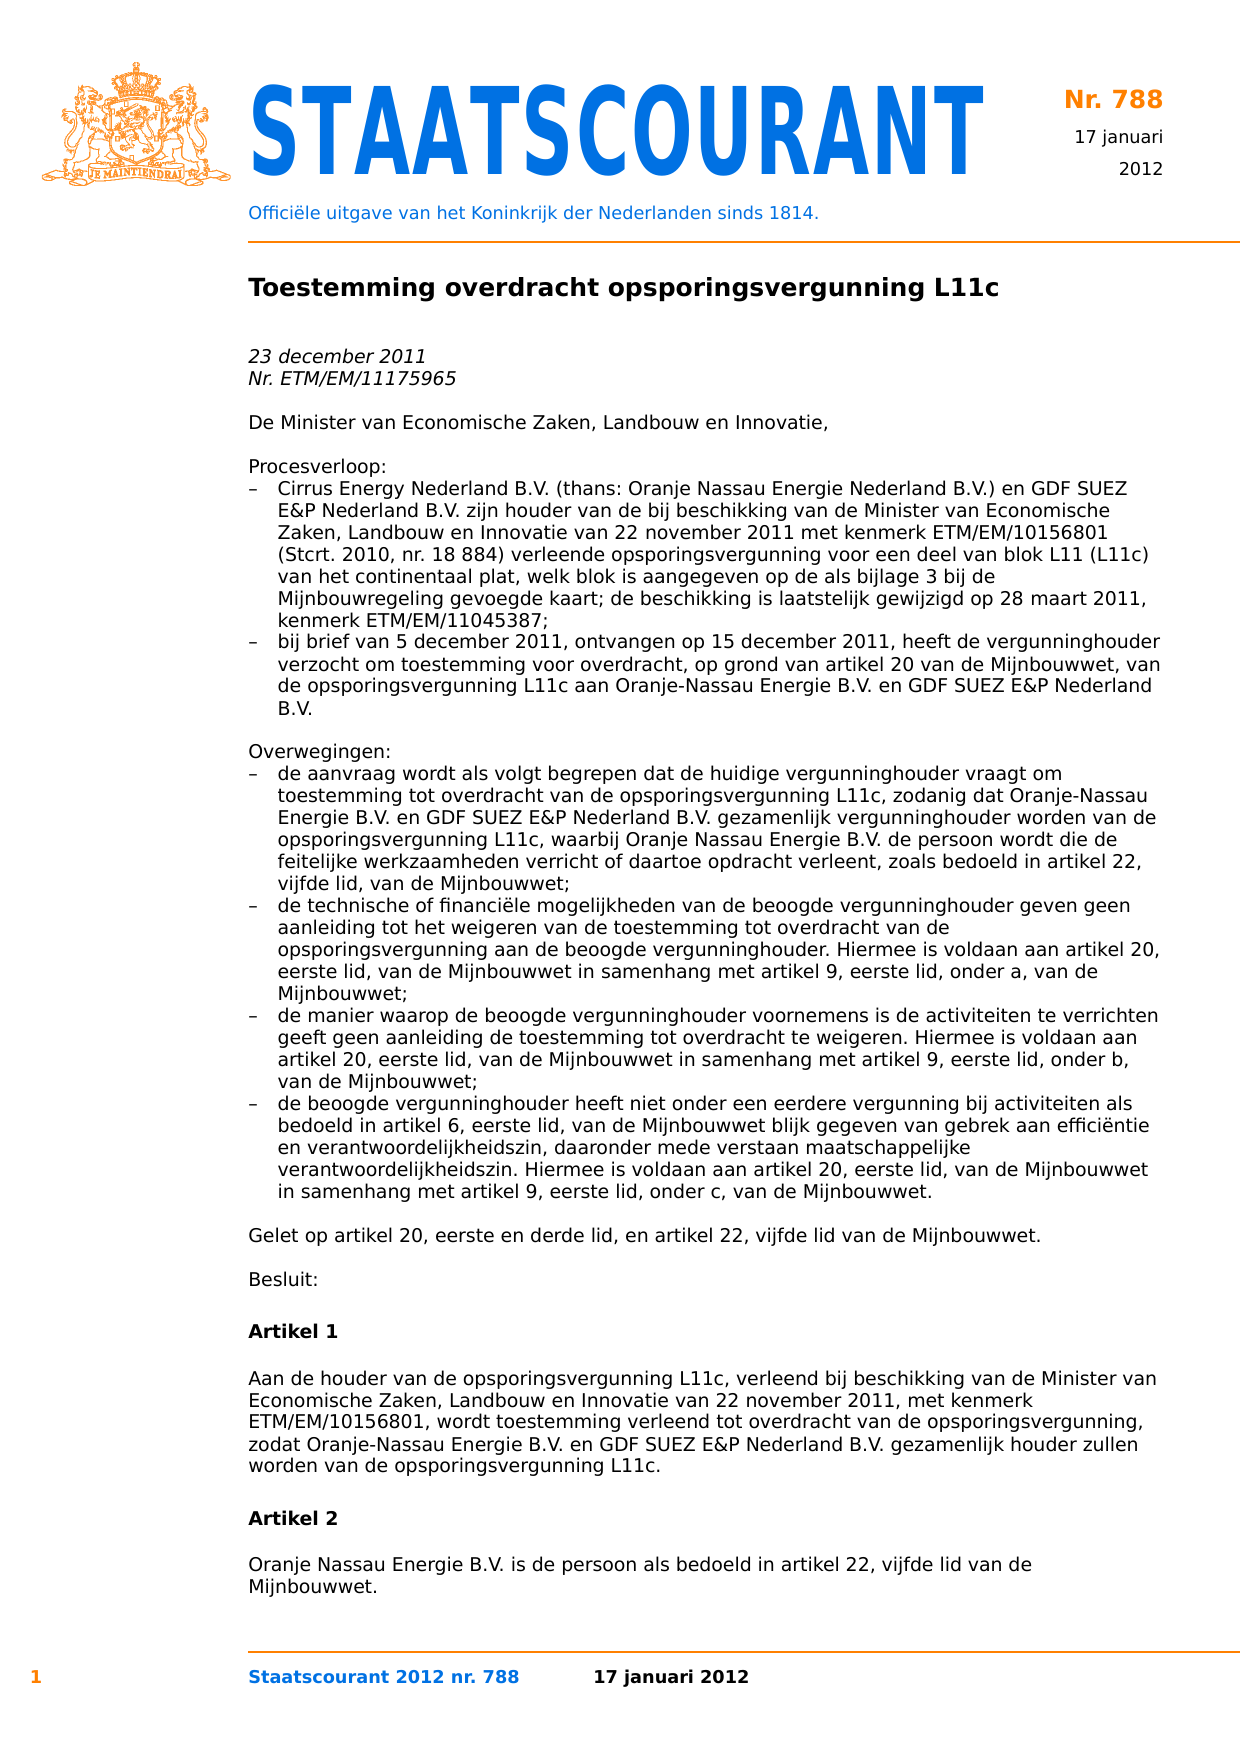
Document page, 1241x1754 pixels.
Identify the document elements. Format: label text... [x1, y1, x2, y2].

subtitle Artikel 1 [248, 1321, 1163, 1342]
table_header Nr. 788 [998, 62, 1240, 121]
text – de technische of financiële mogelijkheden van de beoogde vergunninghouder geven geen aanleiding tot het weigeren van de toestemming tot overdracht van de opsporingsvergunning aan de beoogde vergunninghouder. Hiermee is voldaan aan artikel 20, eerste lid, van de Mijnbouwwet in samenhang met artikel 9, eerste lid, onder a, van de Mijnbouwwet; [248, 895, 1163, 1005]
text 23 december 2011 [248, 346, 1163, 368]
text Nr. ETM/EM/11175965 [248, 368, 1163, 390]
table_cell 2012 [998, 153, 1240, 203]
text Gelet op artikel 20, eerste en derde lid, en artikel 22, vijfde lid van de Mijnbouwwet. [248, 1225, 1163, 1247]
text – de beoogde vergunninghouder heeft niet onder een eerdere vergunning bij activiteiten als bedoeld in artikel 6, eerste lid, van de Mijnbouwwet blijk gegeven van gebrek aan efficiëntie en verantwoordelijkheidszin, daaronder mede verstaan maatschappelijke verantwoordelijkheidszin. Hiermee is voldaan aan artikel 20, eerste lid, van de Mijnbouwwet in samenhang met artikel 9, eerste lid, onder c, van de Mijnbouwwet. [248, 1093, 1163, 1203]
picture [41, 62, 231, 186]
text – Cirrus Energy Nederland B.V. (thans: Oranje Nassau Energie Nederland B.V.) en GDF SUEZ E&P Nederland B.V. zijn houder van de bij beschikking van de Minister van Economische Zaken, Landbouw en Innovatie van 22 november 2011 met kenmerk ETM/EM/10156801 (Stcrt. 2010, nr. 18 884) verleende opsporingsvergunning voor een deel van blok L11 (L11c) van het continentaal plat, welk blok is aangegeven op de als bijlage 3 bij de Mijnbouwregeling gevoegde kaart; de beschikking is laatstelijk gewijzigd op 28 maart 2011, kenmerk ETM/EM/11045387; [248, 478, 1163, 631]
text Aan de houder van de opsporingsvergunning L11c, verleend bij beschikking van de Minister van Economische Zaken, Landbouw en Innovatie van 22 november 2011, met kenmerk ETM/EM/10156801, wordt toestemming verleend tot overdracht van de opsporingsvergunning, zodat Oranje-Nassau Energie B.V. en GDF SUEZ E&P Nederland B.V. gezamenlijk houder zullen worden van de opsporingsvergunning L11c. [248, 1367, 1163, 1477]
table_cell 17 januari [998, 121, 1240, 153]
text De Minister van Economische Zaken, Landbouw en Innovatie, [248, 412, 1163, 434]
text Procesverloop: [248, 456, 1163, 478]
text – bij brief van 5 december 2011, ontvangen op 15 december 2011, heeft de vergunninghouder verzocht om toestemming voor overdracht, op grond van artikel 20 van de Mijnbouwwet, van de opsporingsvergunning L11c aan Oranje-Nassau Energie B.V. en GDF SUEZ E&P Nederland B.V. [248, 631, 1163, 719]
text – de aanvraag wordt als volgt begrepen dat de huidige vergunninghouder vraagt om toestemming tot overdracht van de opsporingsvergunning L11c, zodanig dat Oranje-Nassau Energie B.V. en GDF SUEZ E&P Nederland B.V. gezamenlijk vergunninghouder worden van de opsporingsvergunning L11c, waarbij Oranje Nassau Energie B.V. de persoon wordt die de feitelijke werkzaamheden verricht of daartoe opdracht verleent, zoals bedoeld in artikel 22, vijfde lid, van de Mijnbouwwet; [248, 763, 1163, 895]
table_header STAATSCOURANT [248, 62, 998, 203]
subtitle Artikel 2 [248, 1507, 1163, 1529]
subtitle Toestemming overdracht opsporingsvergunning L11c [248, 273, 1163, 302]
text Oranje Nassau Energie B.V. is de persoon als bedoeld in artikel 22, vijfde lid van de Mijnbouwwet. [248, 1554, 1163, 1598]
text Besluit: [248, 1268, 1163, 1291]
text – de manier waarop de beoogde vergunninghouder voornemens is de activiteiten te verrichten geeft geen aanleiding de toestemming tot overdracht te weigeren. Hiermee is voldaan aan artikel 20, eerste lid, van de Mijnbouwwet in samenhang met artikel 9, eerste lid, onder b, van de Mijnbouwwet; [248, 1005, 1163, 1093]
table_header [25, 62, 248, 241]
text Overwegingen: [248, 741, 1163, 763]
table_cell Officiële uitgave van het Koninkrijk der Nederlanden sinds 1814. [248, 203, 1240, 241]
